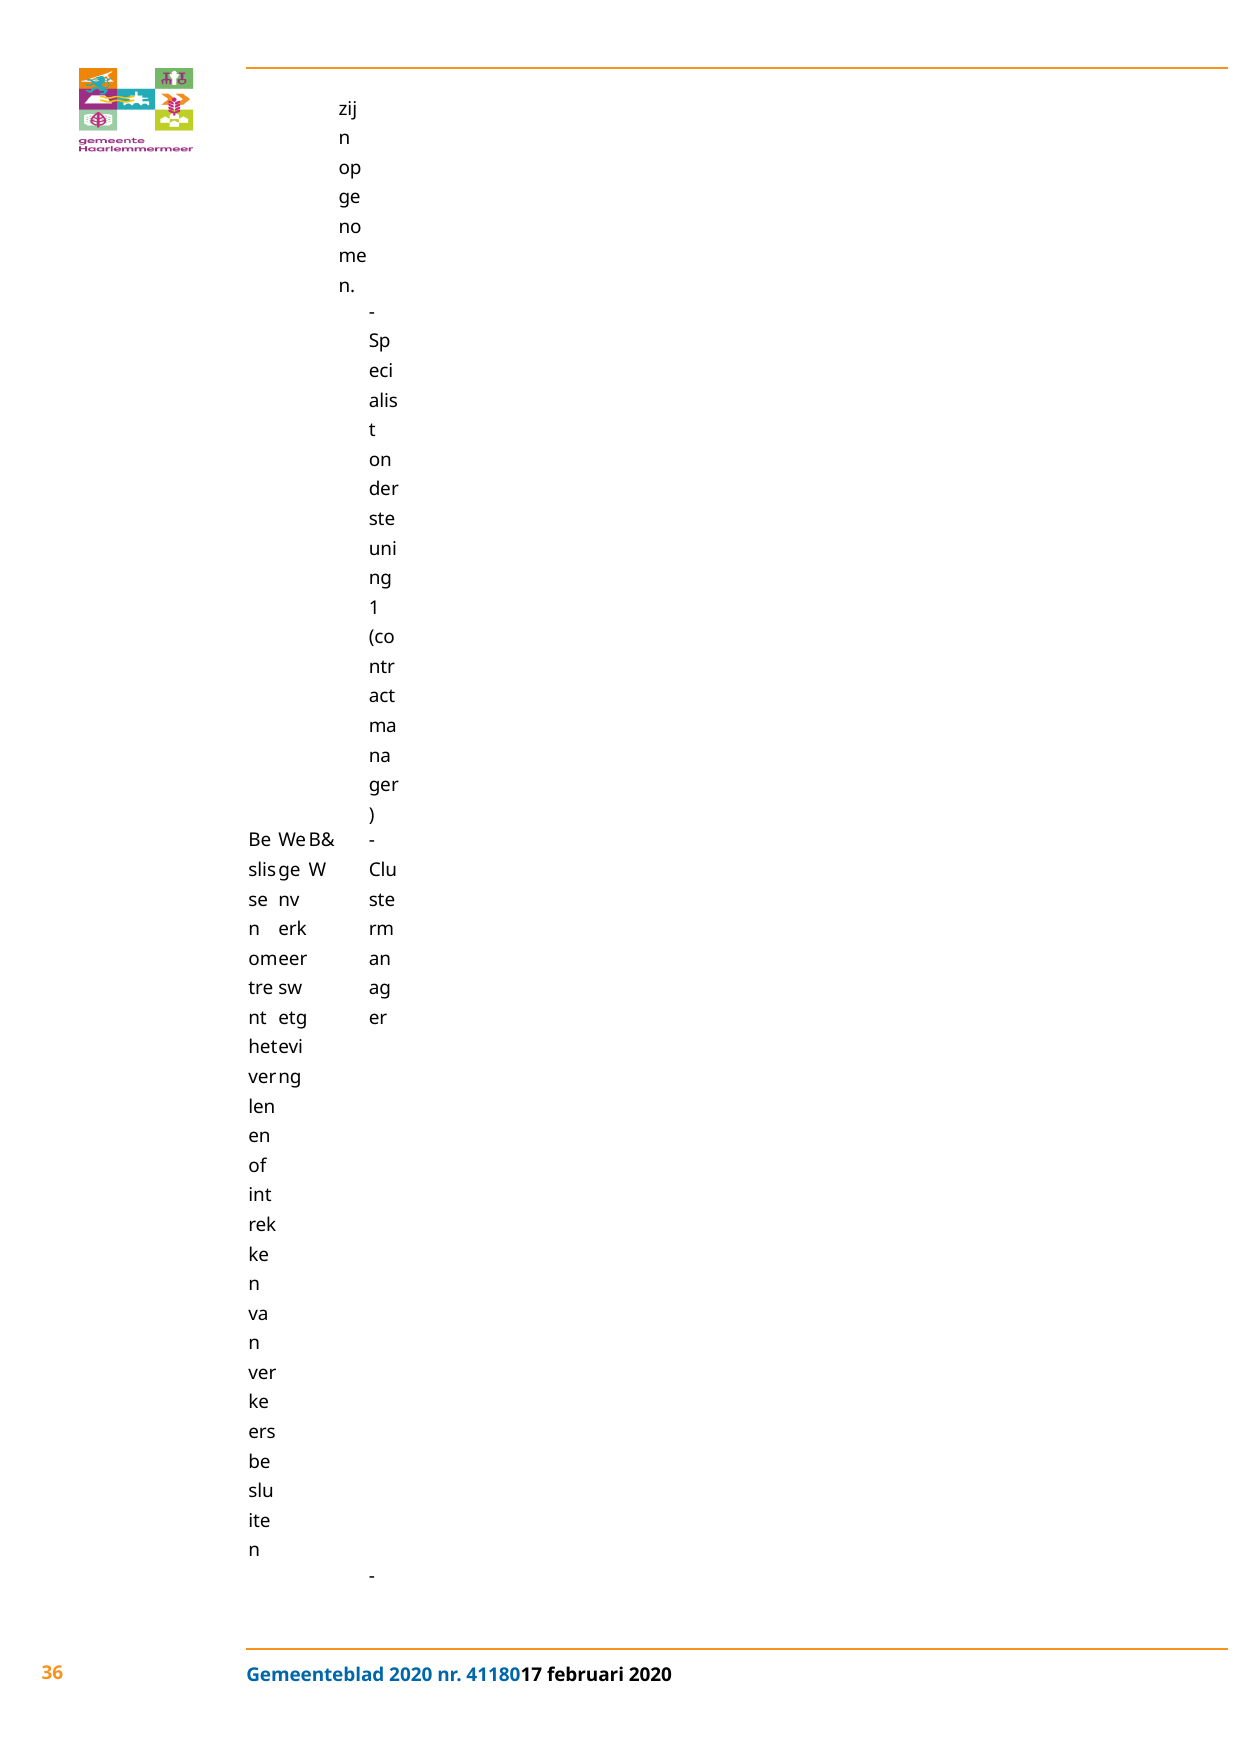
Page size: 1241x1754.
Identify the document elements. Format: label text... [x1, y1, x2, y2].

table_cell [248, 298, 278, 827]
picture [41, 47, 231, 172]
table_cell [278, 298, 308, 827]
table_cell [308, 298, 338, 827]
table_cell - Clustermanager [369, 827, 398, 1562]
table_cell [369, 1563, 398, 1588]
table_cell [369, 95, 398, 298]
table_cell zijn opgenomen. [338, 95, 368, 298]
table_cell [338, 298, 368, 827]
table_cell Wegenverkeerswetgeving [278, 827, 308, 1562]
table_cell [338, 1563, 368, 1588]
table_cell [278, 95, 308, 298]
table_cell [248, 1563, 278, 1588]
table_cell [308, 1563, 338, 1588]
table_cell [338, 827, 368, 1562]
table_cell [248, 95, 278, 298]
table_cell Beslissen omtrent het verlenen of intrekken van verkeersbesluiten [248, 827, 278, 1562]
table_cell - Specialist ondersteuning 1 (contractmanager) [369, 298, 398, 827]
table_cell [308, 95, 338, 298]
table_cell [278, 1563, 308, 1588]
table_cell B&W [308, 827, 338, 1562]
